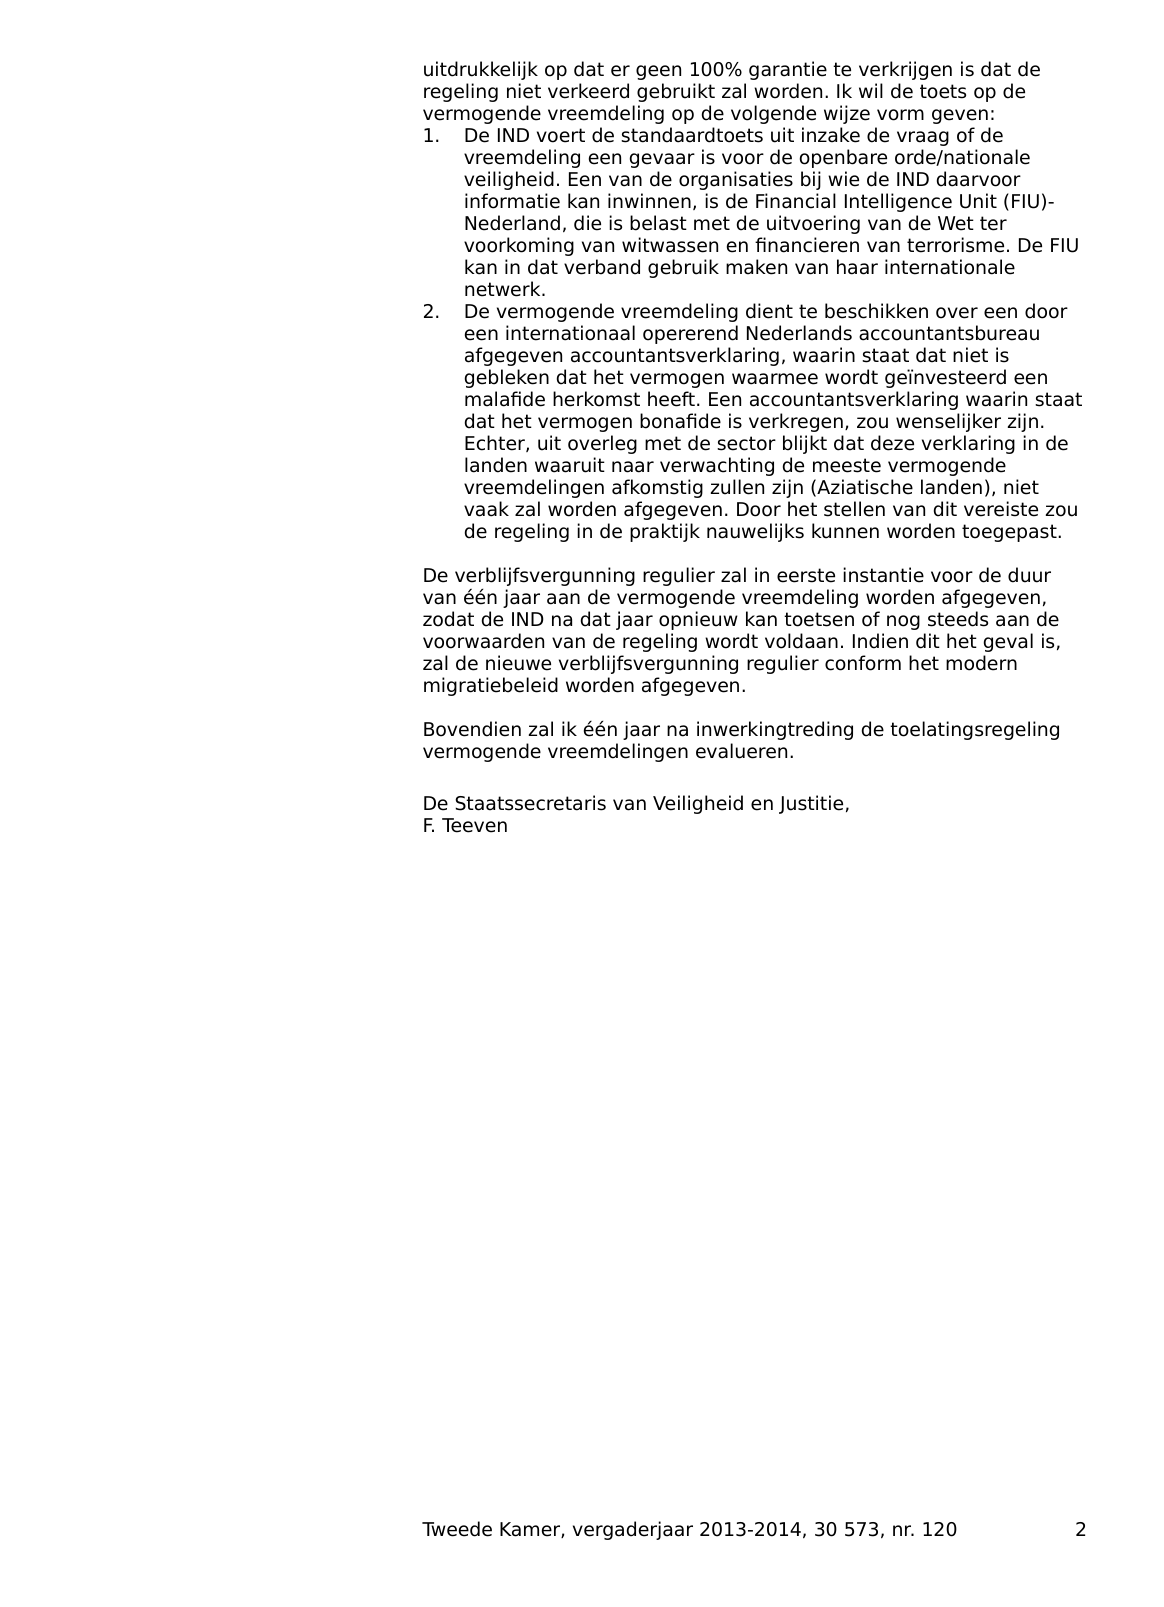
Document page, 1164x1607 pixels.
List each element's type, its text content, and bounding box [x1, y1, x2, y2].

text uitdrukkelijk op dat er geen 100% garantie te verkrijgen is dat de regeling niet verkeerd gebruikt zal worden. Ik wil de toets op de vermogende vreemdeling op de volgende wijze vorm geven: [422, 59, 1087, 125]
text 1. De IND voert de standaardtoets uit inzake de vraag of de vreemdeling een gevaar is voor de openbare orde/nationale veiligheid. Een van de organisaties bij wie de IND daarvoor informatie kan inwinnen, is de Financial Intelligence Unit (FIU)-Nederland, die is belast met de uitvoering van de Wet ter voorkoming van witwassen en financieren van terrorisme. De FIU kan in dat verband gebruik maken van haar internationale netwerk. [422, 125, 1087, 301]
text Bovendien zal ik één jaar na inwerkingtreding de toelatingsregeling vermogende vreemdelingen evalueren. [422, 719, 1087, 763]
text De Staatssecretaris van Veiligheid en Justitie, F. Teeven [422, 793, 1087, 837]
text 2. De vermogende vreemdeling dient te beschikken over een door een internationaal opererend Nederlands accountantsbureau afgegeven accountantsverklaring, waarin staat dat niet is gebleken dat het vermogen waarmee wordt geïnvesteerd een malafide herkomst heeft. Een accountantsverklaring waarin staat dat het vermogen bonafide is verkregen, zou wenselijker zijn. Echter, uit overleg met de sector blijkt dat deze verklaring in de landen waaruit naar verwachting de meeste vermogende vreemdelingen afkomstig zullen zijn (Aziatische landen), niet vaak zal worden afgegeven. Door het stellen van dit vereiste zou de regeling in de praktijk nauwelijks kunnen worden toegepast. [422, 301, 1087, 543]
text De verblijfsvergunning regulier zal in eerste instantie voor de duur van één jaar aan de vermogende vreemdeling worden afgegeven, zodat de IND na dat jaar opnieuw kan toetsen of nog steeds aan de voorwaarden van de regeling wordt voldaan. Indien dit het geval is, zal de nieuwe verblijfsvergunning regulier conform het modern migratiebeleid worden afgegeven. [422, 565, 1087, 697]
